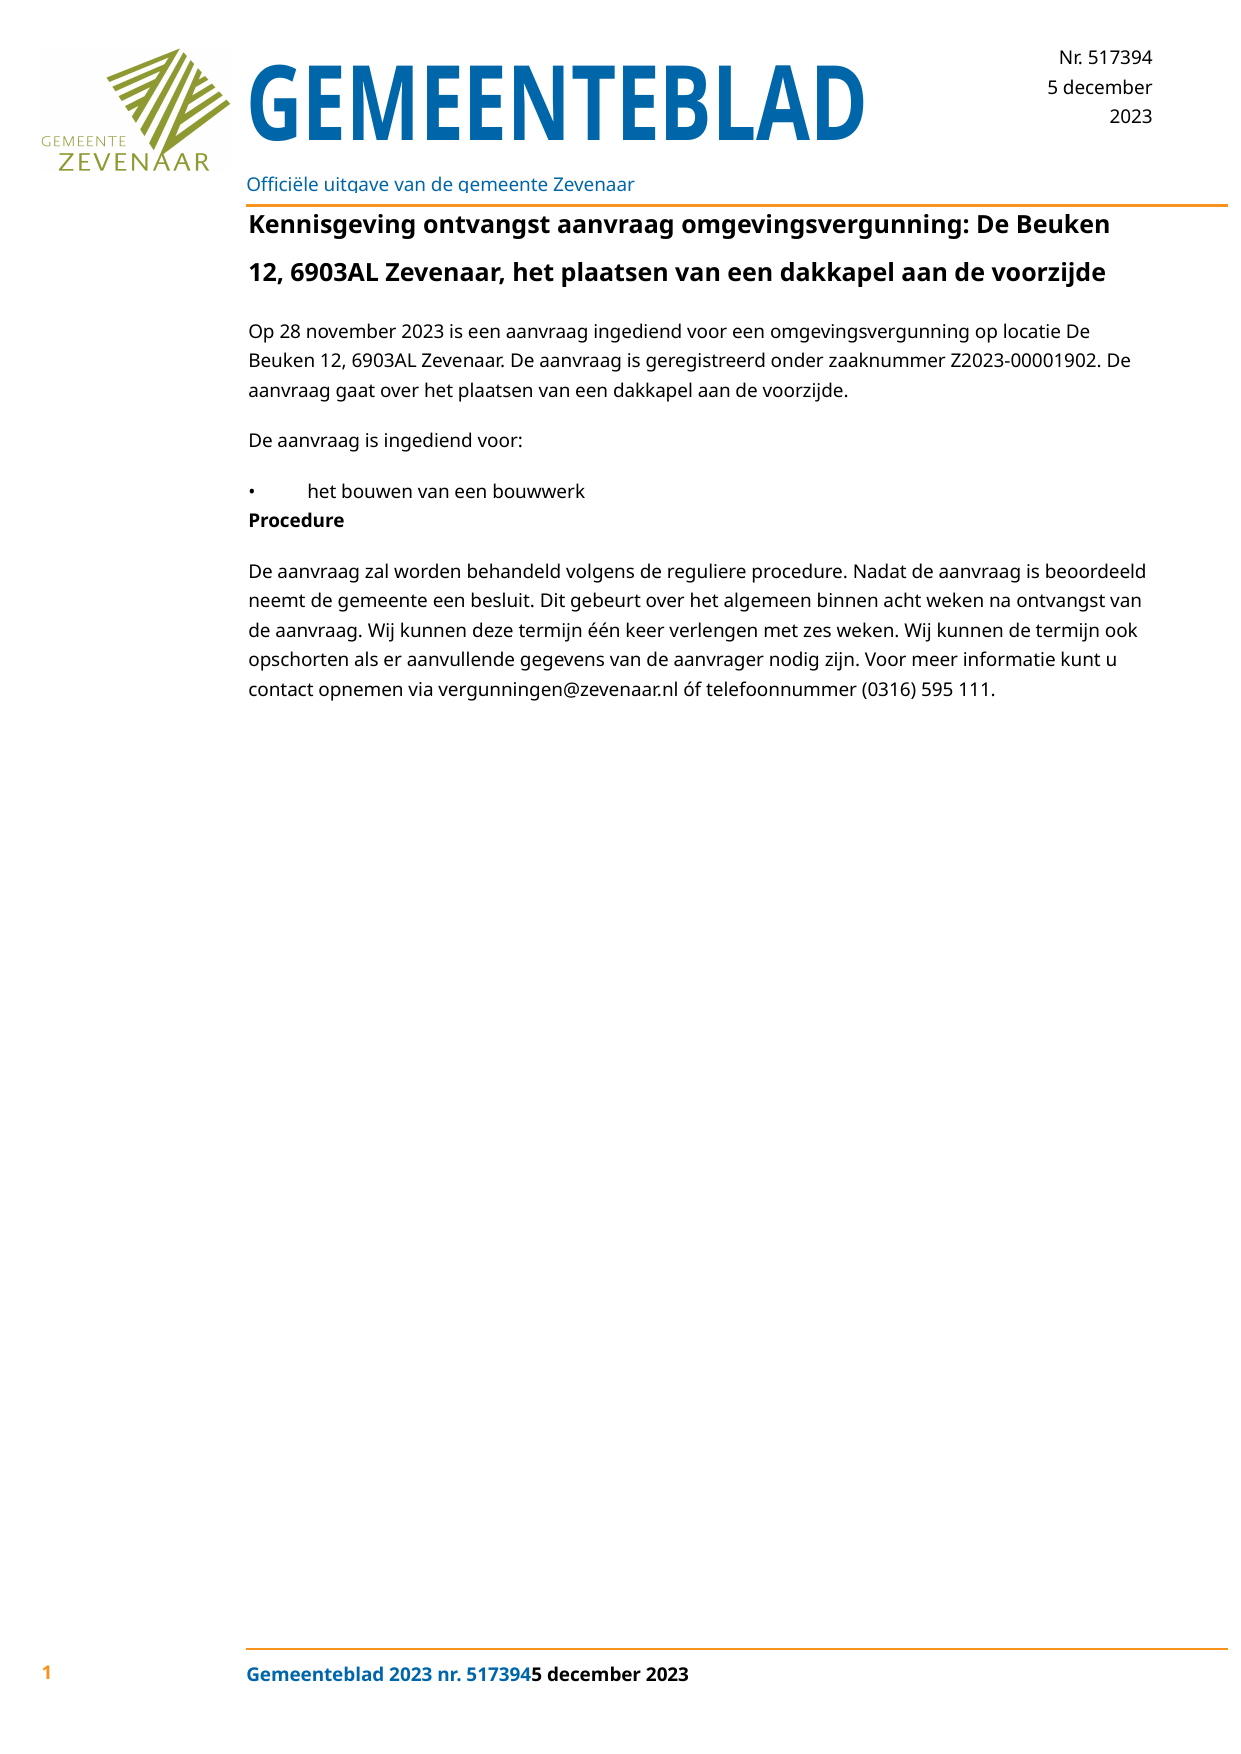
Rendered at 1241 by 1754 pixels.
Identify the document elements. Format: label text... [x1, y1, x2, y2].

text De aanvraag is ingediend voor: [248, 427, 1152, 453]
text Op 28 november 2023 is een aanvraag ingediend voor een omgevingsvergunning op locatie De Beuken 12, 6903AL Zevenaar. De aanvraag is geregistreerd onder zaaknummer Z2023-00001902. De aanvraag gaat over het plaatsen van een dakkapel aan de voorzijde. [248, 318, 1152, 403]
text De aanvraag zal worden behandeld volgens de reguliere procedure. Nadat de aanvraag is beoordeeld neemt de gemeente een besluit. Dit gebeurt over het algemeen binnen acht weken na ontvangst van de aanvraag. Wij kunnen deze termijn één keer verlengen met zes weken. Wij kunnen de termijn ook opschorten als er aanvullende gegevens van de aanvrager nodig zijn. Voor meer informatie kunt u contact opnemen via vergunningen@zevenaar.nl óf telefoonnummer (0316) 595 111. [248, 558, 1152, 702]
text Procedure [248, 507, 1152, 533]
picture [41, 47, 231, 172]
list het bouwen van een bouwwerk [248, 478, 1152, 504]
text Kennisgeving ontvangst aanvraag omgevingsvergunning: De Beuken 12, 6903AL Zevenaar, het plaatsen van een dakkapel aan de voorzijde [248, 207, 1152, 288]
